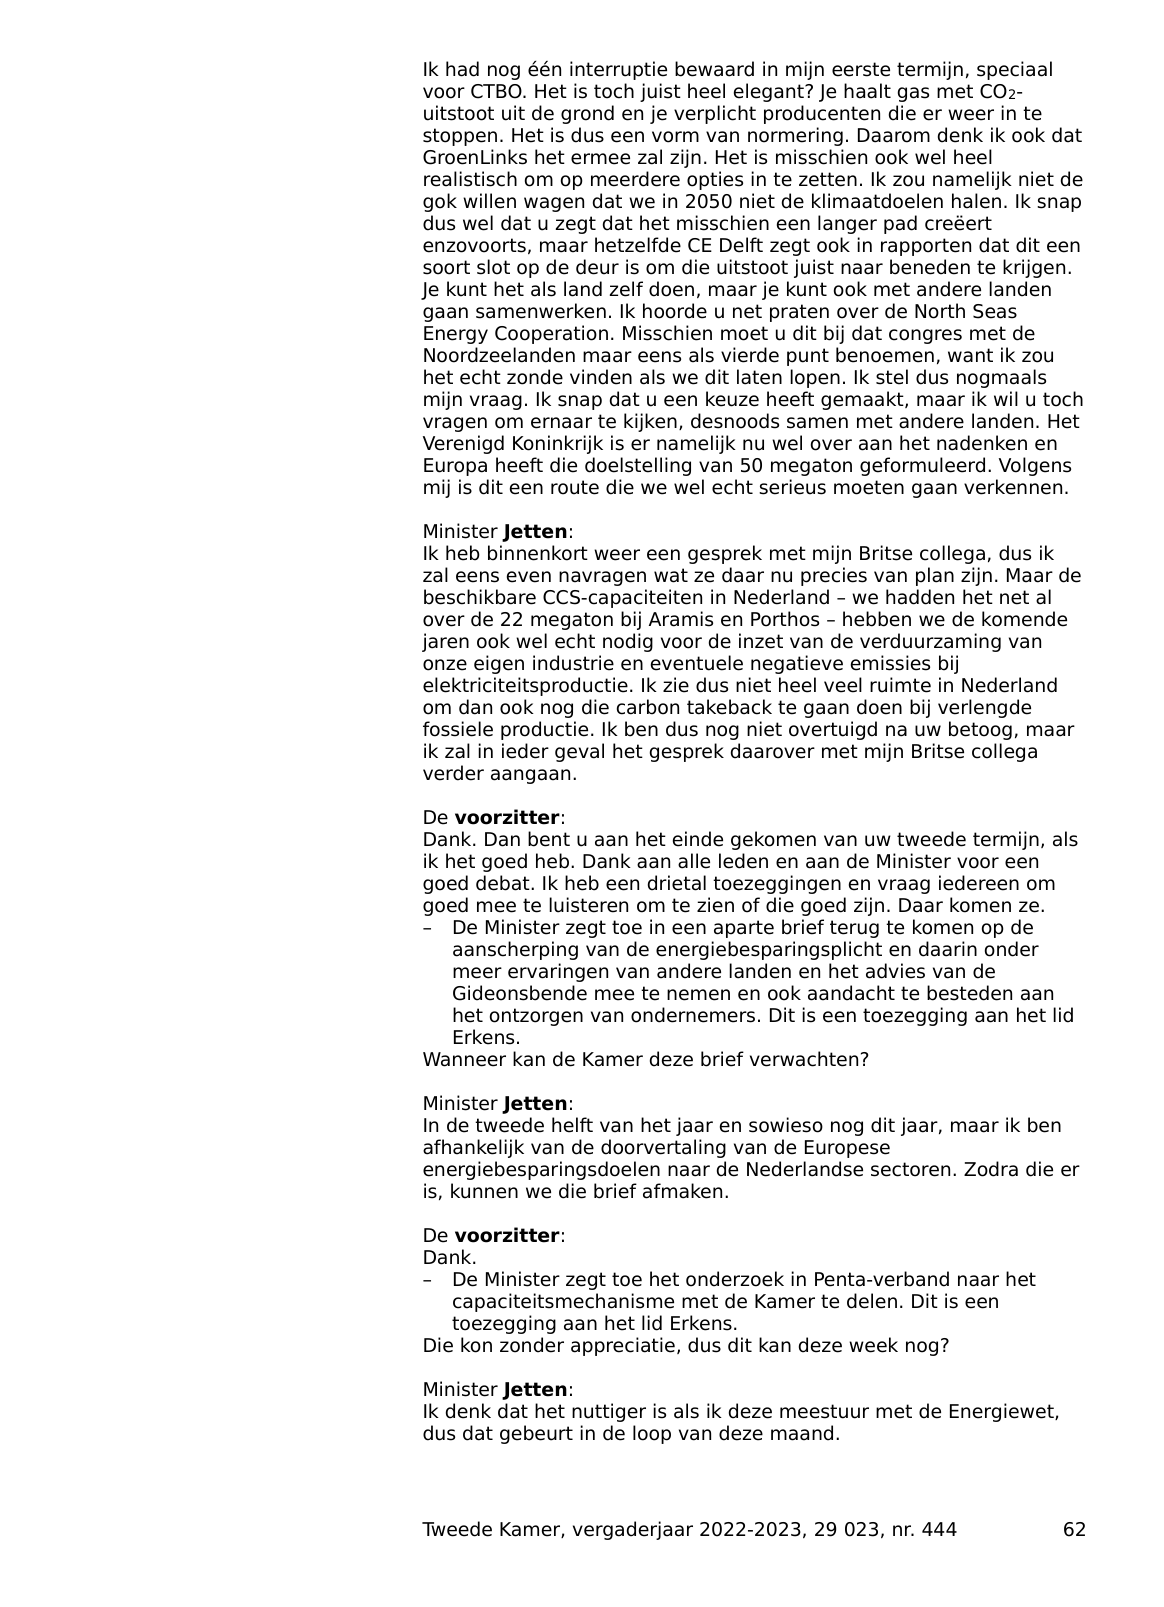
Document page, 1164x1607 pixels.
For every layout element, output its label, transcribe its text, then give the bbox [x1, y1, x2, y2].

text Minister Jetten: [422, 521, 1087, 543]
text Dank. Dan bent u aan het einde gekomen van uw tweede termijn, als ik het goed heb. Dank aan alle leden en aan de Minister voor een goed debat. Ik heb een drietal toezeggingen en vraag iedereen om goed mee te luisteren om te zien of die goed zijn. Daar komen ze. [422, 829, 1087, 917]
text Minister Jetten: [422, 1093, 1087, 1115]
text In de tweede helft van het jaar en sowieso nog dit jaar, maar ik ben afhankelijk van de doorvertaling van de Europese energiebesparingsdoelen naar de Nederlandse sectoren. Zodra die er is, kunnen we die brief afmaken. [422, 1115, 1087, 1203]
text De voorzitter: [422, 807, 1087, 829]
text De voorzitter: [422, 1225, 1087, 1247]
text Dank. [422, 1247, 1087, 1269]
text Ik had nog één interruptie bewaard in mijn eerste termijn, speciaal voor CTBO. Het is toch juist heel elegant? Je haalt gas met CO2-uitstoot uit de grond en je verplicht producenten die er weer in te stoppen. Het is dus een vorm van normering. Daarom denk ik ook dat GroenLinks het ermee zal zijn. Het is misschien ook wel heel realistisch om op meerdere opties in te zetten. Ik zou namelijk niet de gok willen wagen dat we in 2050 niet de klimaatdoelen halen. Ik snap dus wel dat u zegt dat het misschien een langer pad creëert enzovoorts, maar hetzelfde CE Delft zegt ook in rapporten dat dit een soort slot op de deur is om die uitstoot juist naar beneden te krijgen. Je kunt het als land zelf doen, maar je kunt ook met andere landen gaan samenwerken. Ik hoorde u net praten over de North Seas Energy Cooperation. Misschien moet u dit bij dat congres met de Noordzeelanden maar eens als vierde punt benoemen, want ik zou het echt zonde vinden als we dit laten lopen. Ik stel dus nogmaals mijn vraag. Ik snap dat u een keuze heeft gemaakt, maar ik wil u toch vragen om ernaar te kijken, desnoods samen met andere landen. Het Verenigd Koninkrijk is er namelijk nu wel over aan het nadenken en Europa heeft die doelstelling van 50 megaton geformuleerd. Volgens mij is dit een route die we wel echt serieus moeten gaan verkennen. [422, 59, 1087, 499]
text Minister Jetten: [422, 1379, 1087, 1401]
text – De Minister zegt toe het onderzoek in Penta-verband naar het capaciteitsmechanisme met de Kamer te delen. Dit is een toezegging aan het lid Erkens. [422, 1269, 1087, 1335]
text Die kon zonder appreciatie, dus dit kan deze week nog? [422, 1335, 1087, 1357]
text Ik heb binnenkort weer een gesprek met mijn Britse collega, dus ik zal eens even navragen wat ze daar nu precies van plan zijn. Maar de beschikbare CCS-capaciteiten in Nederland – we hadden het net al over de 22 megaton bij Aramis en Porthos – hebben we de komende jaren ook wel echt nodig voor de inzet van de verduurzaming van onze eigen industrie en eventuele negatieve emissies bij elektriciteitsproductie. Ik zie dus niet heel veel ruimte in Nederland om dan ook nog die carbon takeback te gaan doen bij verlengde fossiele productie. Ik ben dus nog niet overtuigd na uw betoog, maar ik zal in ieder geval het gesprek daarover met mijn Britse collega verder aangaan. [422, 543, 1087, 784]
text – De Minister zegt toe in een aparte brief terug te komen op de aanscherping van de energiebesparingsplicht en daarin onder meer ervaringen van andere landen en het advies van de Gideonsbende mee te nemen en ook aandacht te besteden aan het ontzorgen van ondernemers. Dit is een toezegging aan het lid Erkens. [422, 917, 1087, 1048]
text Ik denk dat het nuttiger is als ik deze meestuur met de Energiewet, dus dat gebeurt in de loop van deze maand. [422, 1401, 1087, 1445]
text Wanneer kan de Kamer deze brief verwachten? [422, 1048, 1087, 1071]
